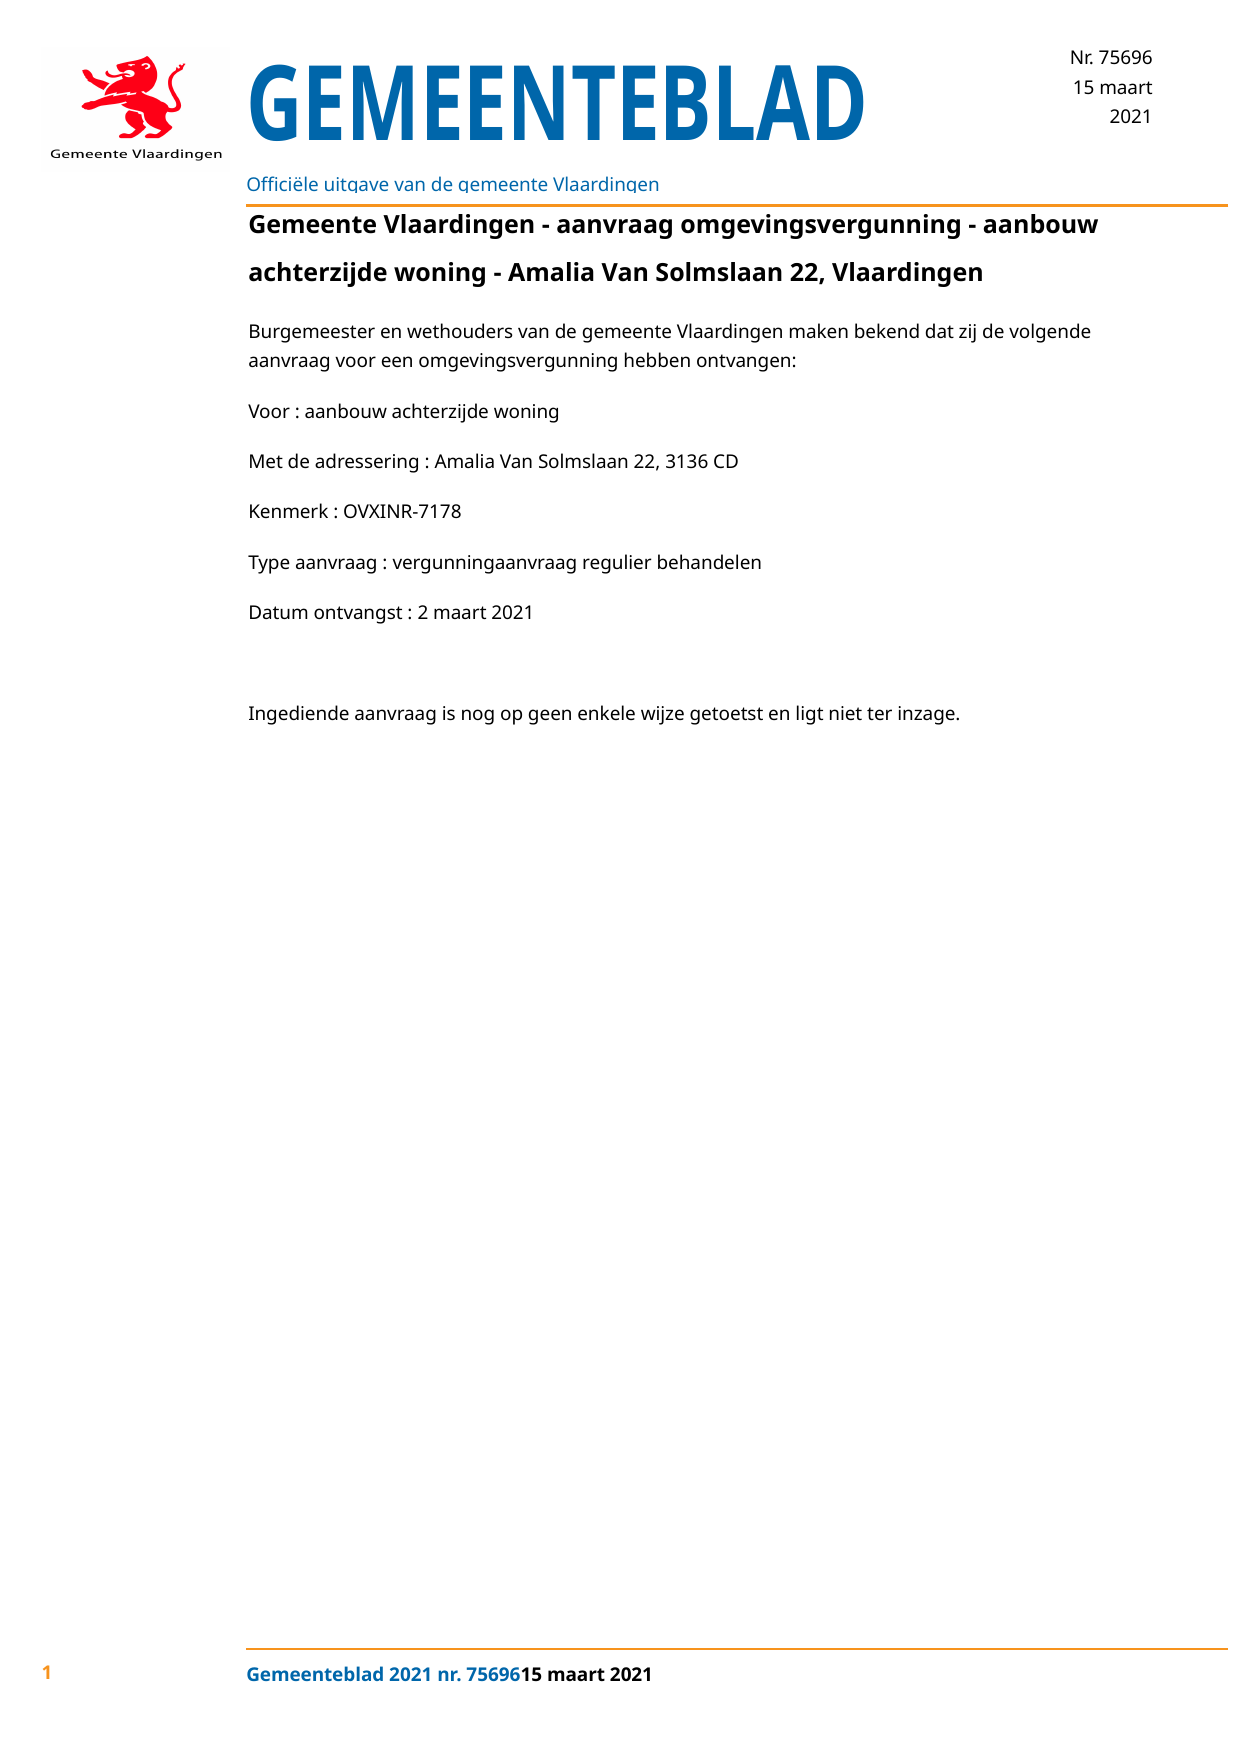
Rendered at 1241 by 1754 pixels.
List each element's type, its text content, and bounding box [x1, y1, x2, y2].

text Gemeente Vlaardingen - aanvraag omgevingsvergunning - aanbouw achterzijde woning - Amalia Van Solmslaan 22, Vlaardingen [248, 207, 1152, 288]
text Datum ontvangst : 2 maart 2021 [248, 599, 1152, 625]
text Ingediende aanvraag is nog op geen enkele wijze getoetst en ligt niet ter inzage. [248, 700, 1152, 726]
text Type aanvraag : vergunningaanvraag regulier behandelen [248, 549, 1152, 575]
text Burgemeester en wethouders van de gemeente Vlaardingen maken bekend dat zij de volgende aanvraag voor een omgevingsvergunning hebben ontvangen: [248, 318, 1152, 373]
picture [41, 47, 231, 172]
text Kenmerk : OVXINR-7178 [248, 499, 1152, 524]
text Voor : aanbouw achterzijde woning [248, 398, 1152, 424]
text Met de adressering : Amalia Van Solmslaan 22, 3136 CD [248, 448, 1152, 474]
